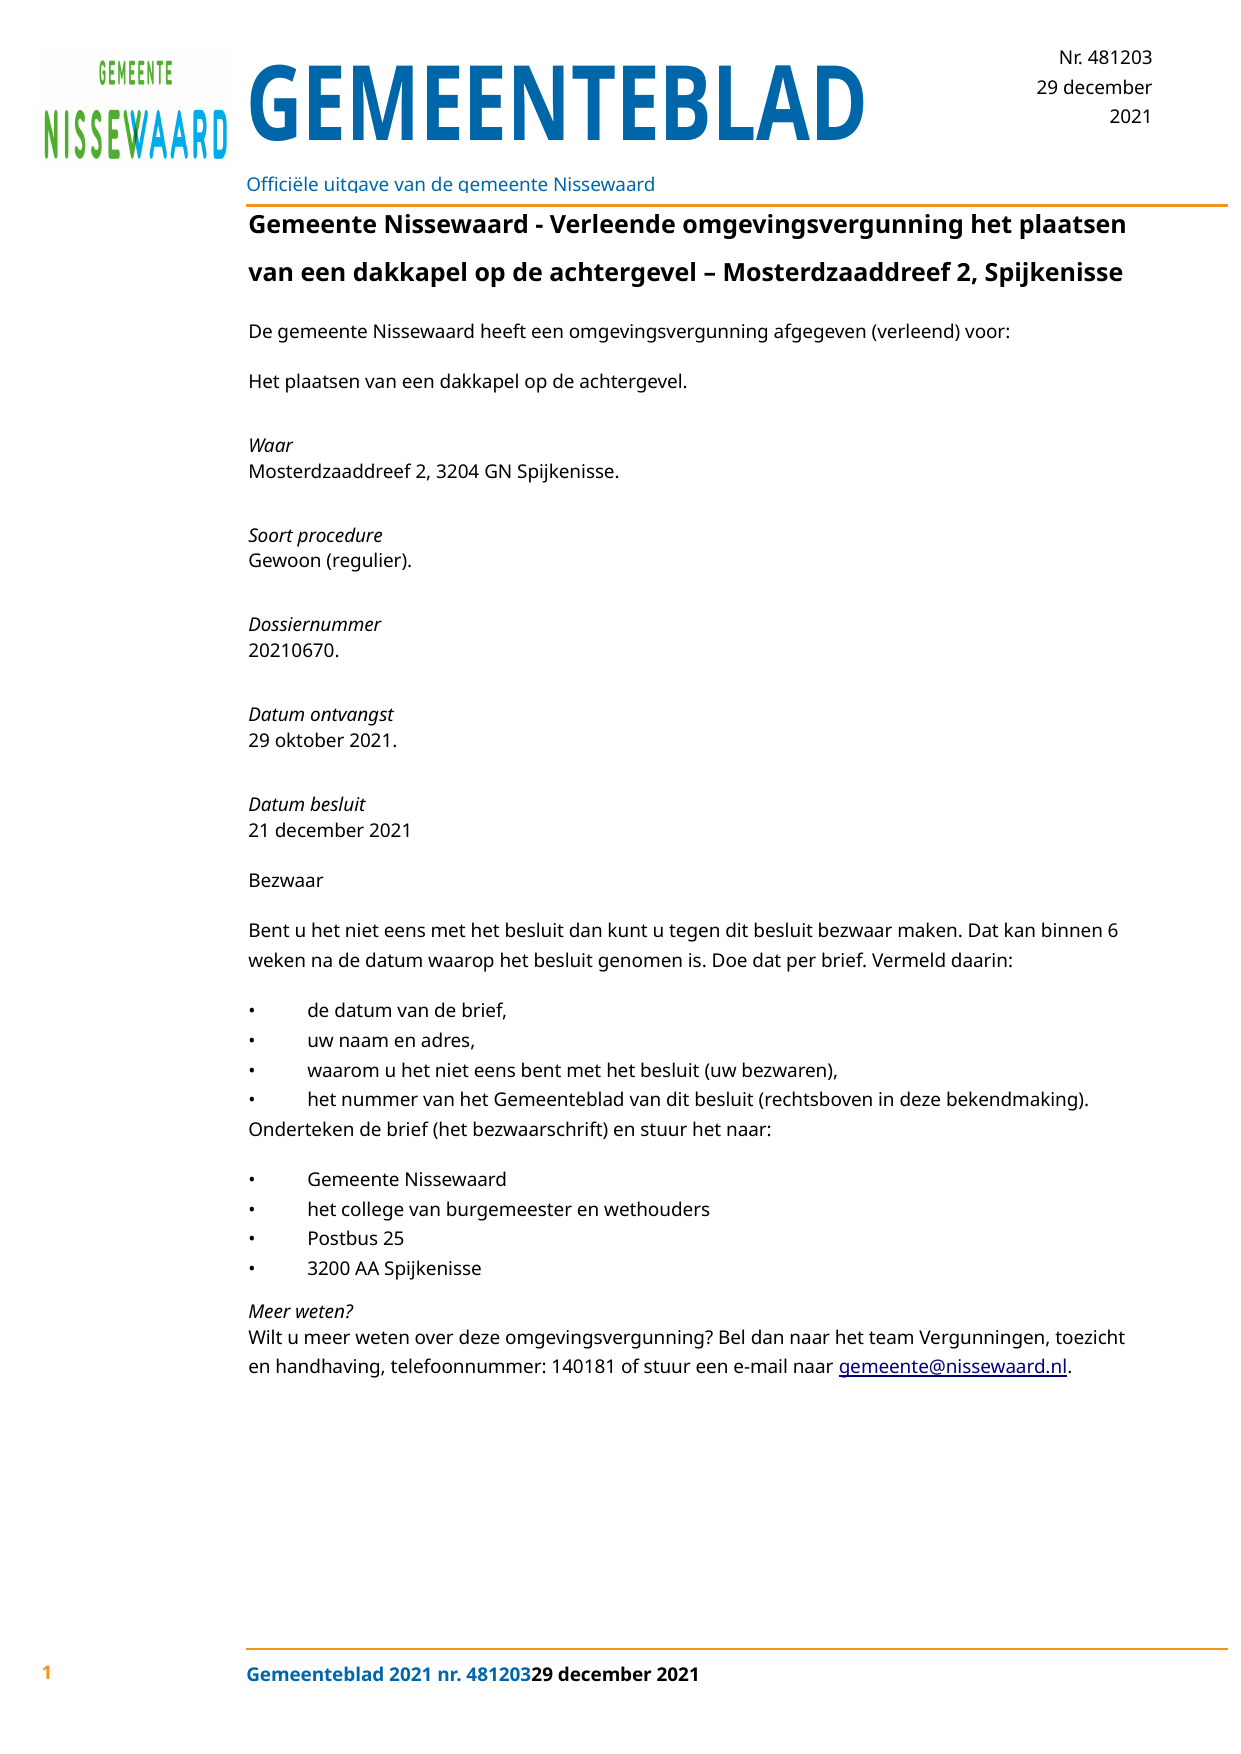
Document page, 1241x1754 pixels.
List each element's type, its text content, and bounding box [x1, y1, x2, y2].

picture [41, 47, 231, 172]
list 3200 AA Spijkenisse [248, 1255, 1152, 1281]
text 29 oktober 2021. [248, 727, 1152, 753]
text Dossiernummer [248, 612, 1152, 637]
list Postbus 25 [248, 1226, 1152, 1251]
text Gemeente Nissewaard - Verleende omgevingsvergunning het plaatsen van een dakkapel op de achtergevel – Mosterdzaaddreef 2, Spijkenisse [248, 207, 1152, 288]
text Bezwaar [248, 867, 1152, 893]
text Mosterdzaaddreef 2, 3204 GN Spijkenisse. [248, 458, 1152, 484]
list de datum van de brief, [248, 998, 1152, 1023]
text Datum besluit [248, 791, 1152, 817]
text Meer weten? [248, 1298, 1152, 1324]
list het college van burgemeester en wethouders [248, 1196, 1152, 1222]
text Bent u het niet eens met het besluit dan kunt u tegen dit besluit bezwaar maken. Dat kan binnen 6 weken na de datum waarop het besluit genomen is. Doe dat per brief. Vermeld daarin: [248, 918, 1152, 973]
list waarom u het niet eens bent met het besluit (uw bezwaren), [248, 1057, 1152, 1082]
text Waar [248, 432, 1152, 458]
text Het plaatsen van een dakkapel op de achtergevel. [248, 368, 1152, 394]
text 21 december 2021 [248, 817, 1152, 842]
text Onderteken de brief (het bezwaarschrift) en stuur het naar: [248, 1116, 1152, 1142]
text 20210670. [248, 637, 1152, 663]
list uw naam en adres, [248, 1027, 1152, 1053]
text De gemeente Nissewaard heeft een omgevingsvergunning afgegeven (verleend) voor: [248, 318, 1152, 344]
text Wilt u meer weten over deze omgevingsvergunning? Bel dan naar het team Vergunningen, toezicht en handhaving, telefoonnummer: 140181 of stuur een e-mail naar gemeente@nissewaard.nl. [248, 1324, 1152, 1379]
list het nummer van het Gemeenteblad van dit besluit (rechtsboven in deze bekendmaking). [248, 1086, 1152, 1112]
text Soort procedure [248, 522, 1152, 548]
list Gemeente Nissewaard [248, 1166, 1152, 1192]
text Datum ontvangst [248, 701, 1152, 727]
text Gewoon (regulier). [248, 548, 1152, 573]
